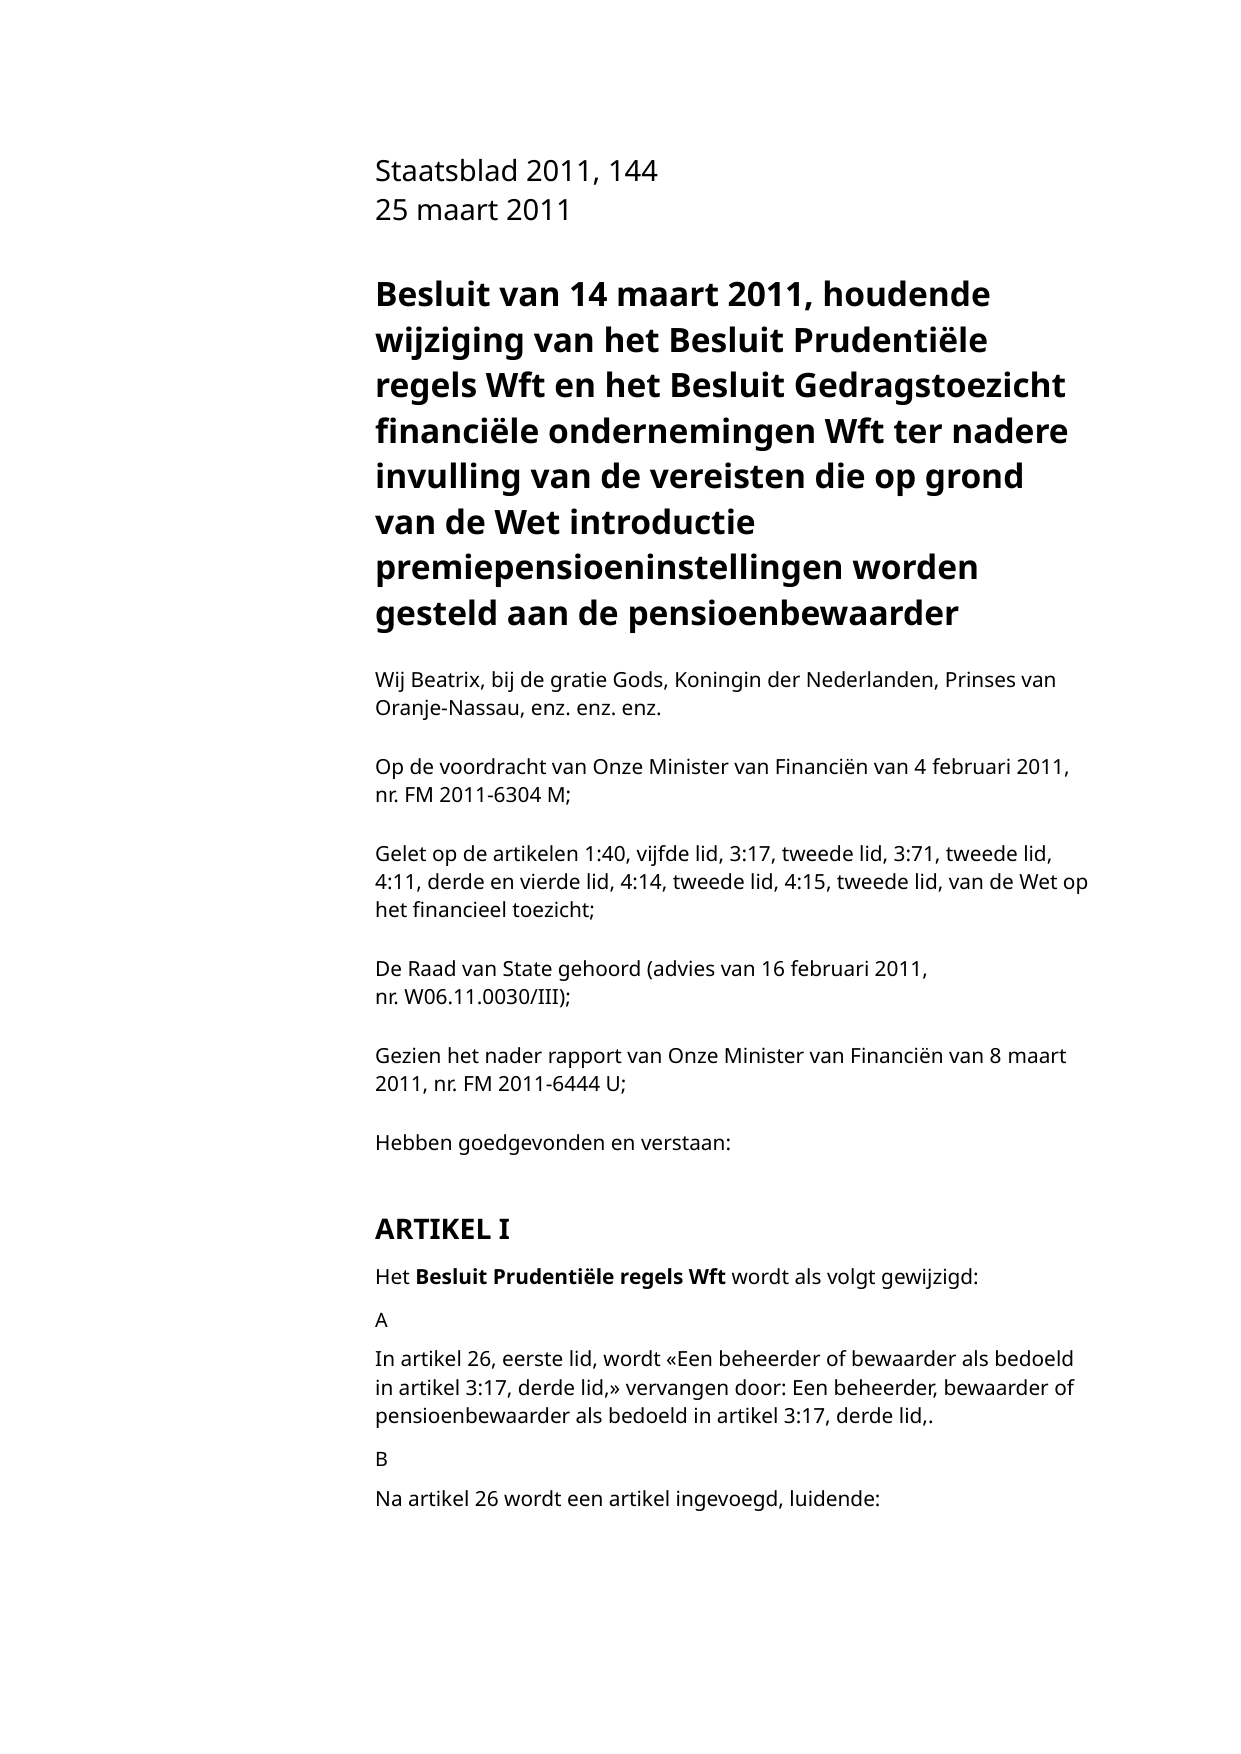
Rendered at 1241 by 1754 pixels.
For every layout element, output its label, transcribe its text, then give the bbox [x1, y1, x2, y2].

text Wij Beatrix, bij de gratie Gods, Koningin der Nederlanden, Prinses van Oranje-Nassau, enz. enz. enz. [375, 665, 1090, 722]
text Na artikel 26 wordt een artikel ingevoegd, luidende: [375, 1484, 1090, 1512]
text De Raad van State gehoord (advies van 16 februari 2011, nr. W06.11.0030/III); [375, 954, 1090, 1011]
text Het Besluit Prudentiële regels Wft wordt als volgt gewijzigd: [375, 1262, 1090, 1291]
text In artikel 26, eerste lid, wordt «Een beheerder of bewaarder als bedoeld in artikel 3:17, derde lid,» vervangen door: Een beheerder, bewaarder of pensioenbewaarder als bedoeld in artikel 3:17, derde lid,. [375, 1344, 1090, 1430]
text Staatsblad 2011, 144 [375, 150, 1090, 190]
subtitle ARTIKEL I [375, 1209, 1090, 1247]
text Hebben goedgevonden en verstaan: [375, 1128, 1090, 1156]
text Op de voordracht van Onze Minister van Financiën van 4 februari 2011, nr. FM 2011-6304 M; [375, 752, 1090, 809]
subtitle Besluit van 14 maart 2011, houdende wijziging van het Besluit Prudentiële regels Wft en het Besluit Gedragstoezicht financiële ondernemingen Wft ter nadere invulling van de vereisten die op grond van de Wet introductie premiepensioeninstellingen worden gesteld aan de pensioenbewaarder [375, 271, 1090, 635]
text 25 maart 2011 [375, 190, 1090, 229]
text Gezien het nader rapport van Onze Minister van Financiën van 8 maart 2011, nr. FM 2011-6444 U; [375, 1041, 1090, 1098]
text A [375, 1306, 1090, 1333]
text B [375, 1445, 1090, 1472]
text Gelet op de artikelen 1:40, vijfde lid, 3:17, tweede lid, 3:71, tweede lid, 4:11, derde en vierde lid, 4:14, tweede lid, 4:15, tweede lid, van de Wet op het financieel toezicht; [375, 839, 1090, 924]
